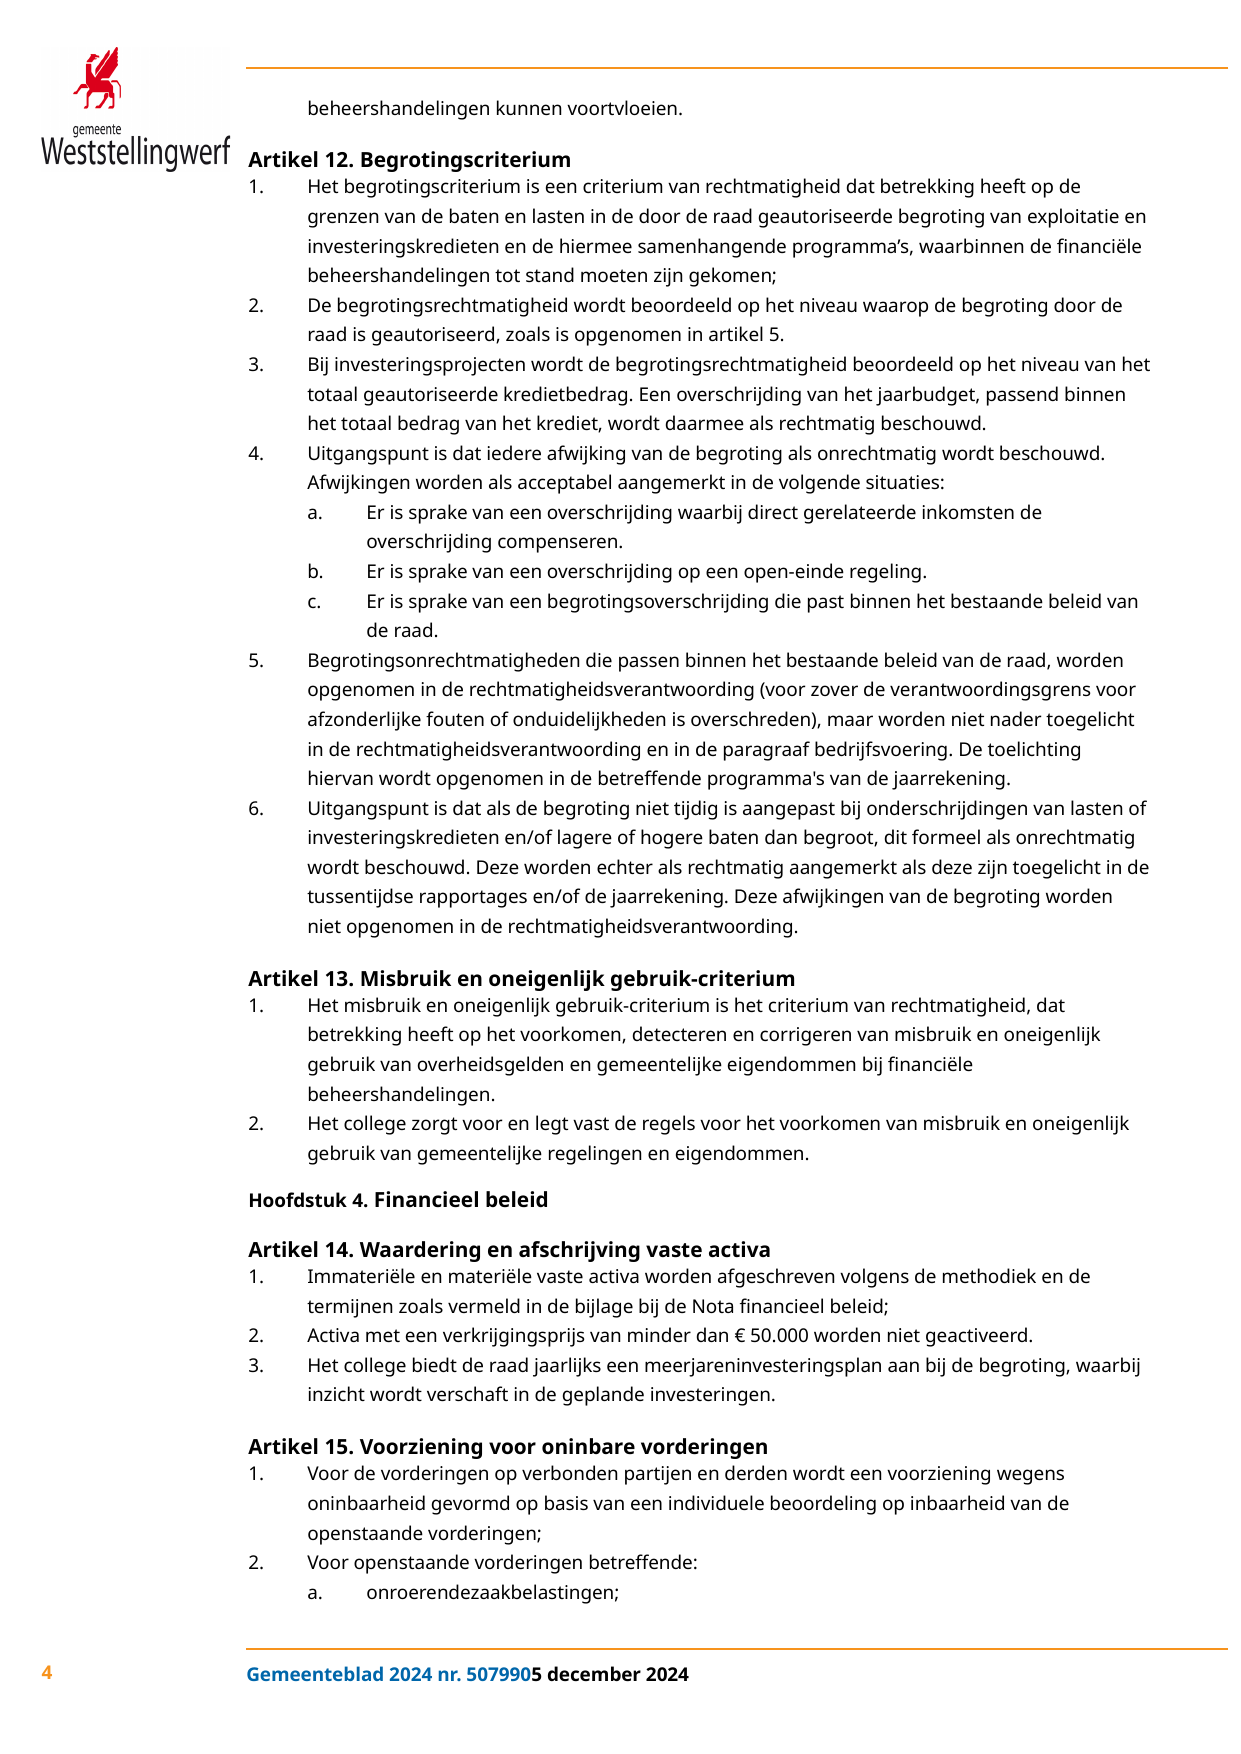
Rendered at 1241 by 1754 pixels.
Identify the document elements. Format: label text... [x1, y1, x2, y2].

list Uitgangspunt is dat als de begroting niet tijdig is aangepast bij onderschrijdingen van lasten of investeringskredieten en/of lagere of hogere baten dan begroot, dit formeel als onrechtmatig wordt beschouwd. Deze worden echter als rechtmatig aangemerkt als deze zijn toegelicht in de tussentijdse rapportages en/of de jaarrekening. Deze afwijkingen van de begroting worden niet opgenomen in de rechtmatigheidsverantwoording. [248, 795, 1152, 939]
list Er is sprake van een overschrijding op een open-einde regeling. [307, 558, 1152, 584]
list Er is sprake van een begrotingsoverschrijding die past binnen het bestaande beleid van de raad. [307, 588, 1152, 643]
list Uitgangspunt is dat iedere afwijking van de begroting als onrechtmatig wordt beschouwd. Afwijkingen worden als acceptabel aangemerkt in de volgende situaties: [248, 440, 1152, 495]
list onroerendezaakbelastingen; [307, 1579, 1152, 1604]
text Artikel 13. Misbruik en oneigenlijk gebruik-criterium [248, 964, 1152, 992]
list Activa met een verkrijgingsprijs van minder dan € 50.000 worden niet geactiveerd. [248, 1322, 1152, 1348]
list Immateriële en materiële vaste activa worden afgeschreven volgens de methodiek en de termijnen zoals vermeld in de bijlage bij de Nota financieel beleid; [248, 1263, 1152, 1319]
text Artikel 14. Waardering en afschrijving vaste activa [248, 1235, 1152, 1263]
list Het college biedt de raad jaarlijks een meerjareninvesteringsplan aan bij de begroting, waarbij inzicht wordt verschaft in de geplande investeringen. [248, 1352, 1152, 1407]
text Artikel 12. Begrotingscriterium [248, 145, 1152, 174]
text Hoofdstuk 4. Financieel beleid [248, 1186, 1152, 1214]
list Voor de vorderingen op verbonden partijen en derden wordt een voorziening wegens oninbaarheid gevormd op basis van een individuele beoordeling op inbaarheid van de openstaande vorderingen; [248, 1461, 1152, 1545]
list Begrotingsonrechtmatigheden die passen binnen het bestaande beleid van de raad, worden opgenomen in de rechtmatigheidsverantwoording (voor zover de verantwoordingsgrens voor afzonderlijke fouten of onduidelijkheden is overschreden), maar worden niet nader toegelicht in de rechtmatigheidsverantwoording en in de paragraaf bedrijfsvoering. De toelichting hiervan wordt opgenomen in de betreffende programma's van de jaarrekening. [248, 647, 1152, 791]
list Het begrotingscriterium is een criterium van rechtmatigheid dat betrekking heeft op de grenzen van de baten en lasten in de door de raad geautoriseerde begroting van exploitatie en investeringskredieten en de hiermee samenhangende programma’s, waarbinnen de financiële beheershandelingen tot stand moeten zijn gekomen; [248, 174, 1152, 288]
list Er is sprake van een overschrijding waarbij direct gerelateerde inkomsten de overschrijding compenseren. [307, 499, 1152, 554]
list beheershandelingen kunnen voortvloeien. [248, 95, 1152, 121]
list Bij investeringsprojecten wordt de begrotingsrechtmatigheid beoordeeld op het niveau van het totaal geautoriseerde kredietbedrag. Een overschrijding van het jaarbudget, passend binnen het totaal bedrag van het krediet, wordt daarmee als rechtmatig beschouwd. [248, 351, 1152, 436]
list Voor openstaande vorderingen betreffende: [248, 1549, 1152, 1575]
text Artikel 15. Voorziening voor oninbare vorderingen [248, 1432, 1152, 1461]
list Het misbruik en oneigenlijk gebruik-criterium is het criterium van rechtmatigheid, dat betrekking heeft op het voorkomen, detecteren en corrigeren van misbruik en oneigenlijk gebruik van overheidsgelden en gemeentelijke eigendommen bij financiële beheershandelingen. [248, 992, 1152, 1107]
list De begrotingsrechtmatigheid wordt beoordeeld op het niveau waarop de begroting door de raad is geautoriseerd, zoals is opgenomen in artikel 5. [248, 292, 1152, 347]
picture [41, 47, 231, 172]
list Het college zorgt voor en legt vast de regels voor het voorkomen van misbruik en oneigenlijk gebruik van gemeentelijke regelingen en eigendommen. [248, 1110, 1152, 1166]
